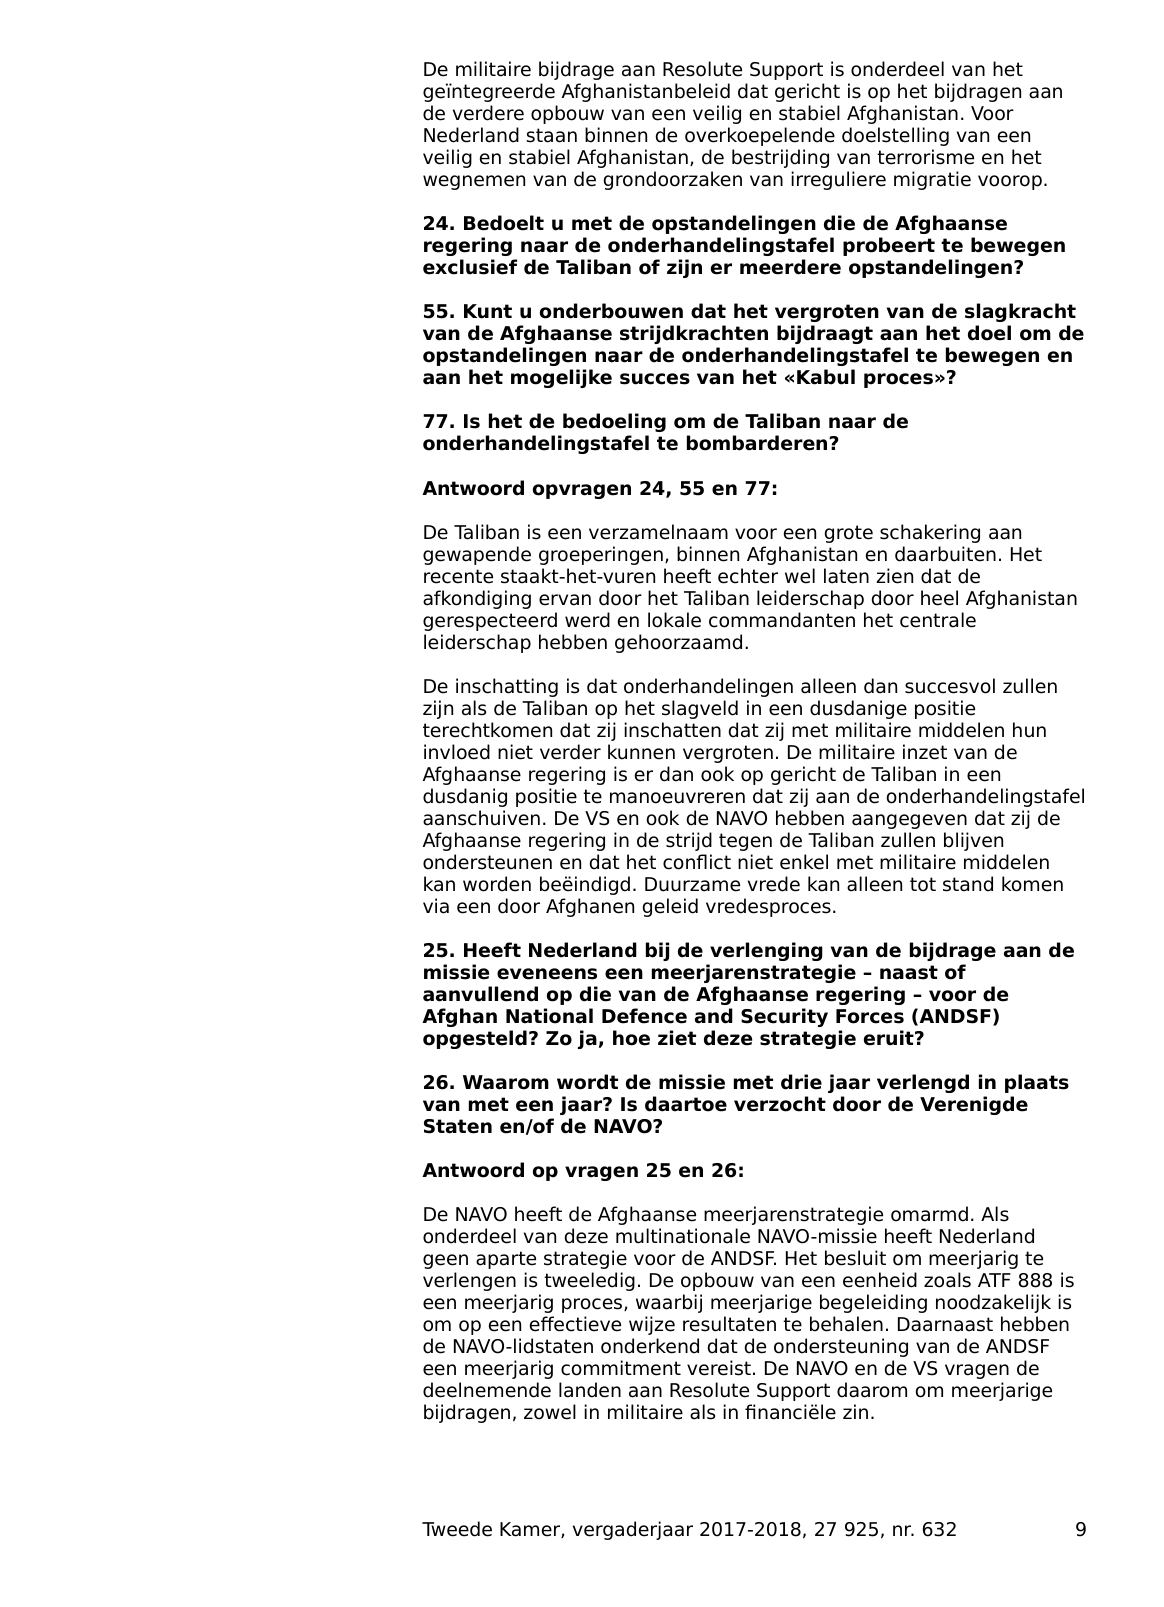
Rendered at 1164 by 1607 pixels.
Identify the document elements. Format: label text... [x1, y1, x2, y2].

subtitle 26. Waarom wordt de missie met drie jaar verlengd in plaats van met een jaar? Is daartoe verzocht door de Verenigde Staten en/of de NAVO? [422, 1072, 1087, 1138]
subtitle 77. Is het de bedoeling om de Taliban naar de onderhandelingstafel te bombarderen? [422, 411, 1087, 455]
subtitle Antwoord op vragen 25 en 26: [422, 1160, 1087, 1182]
subtitle 24. Bedoelt u met de opstandelingen die de Afghaanse regering naar de onderhandelingstafel probeert te bewegen exclusief de Taliban of zijn er meerdere opstandelingen? [422, 213, 1087, 279]
text De Taliban is een verzamelnaam voor een grote schakering aan gewapende groeperingen, binnen Afghanistan en daarbuiten. Het recente staakt-het-vuren heeft echter wel laten zien dat de afkondiging ervan door het Taliban leiderschap door heel Afghanistan gerespecteerd werd en lokale commandanten het centrale leiderschap hebben gehoorzaamd. [422, 522, 1087, 653]
subtitle Antwoord opvragen 24, 55 en 77: [422, 477, 1087, 499]
subtitle 25. Heeft Nederland bij de verlenging van de bijdrage aan de missie eveneens een meerjarenstrategie – naast of aanvullend op die van de Afghaanse regering – voor de Afghan National Defence and Security Forces (ANDSF) opgesteld? Zo ja, hoe ziet deze strategie eruit? [422, 940, 1087, 1049]
text De NAVO heeft de Afghaanse meerjarenstrategie omarmd. Als onderdeel van deze multinationale NAVO-missie heeft Nederland geen aparte strategie voor de ANDSF. Het besluit om meerjarig te verlengen is tweeledig. De opbouw van een eenheid zoals ATF 888 is een meerjarig proces, waarbij meerjarige begeleiding noodzakelijk is om op een effectieve wijze resultaten te behalen. Daarnaast hebben de NAVO-lidstaten onderkend dat de ondersteuning van de ANDSF een meerjarig commitment vereist. De NAVO en de VS vragen de deelnemende landen aan Resolute Support daarom om meerjarige bijdragen, zowel in militaire als in financiële zin. [422, 1204, 1087, 1424]
text De militaire bijdrage aan Resolute Support is onderdeel van het geïntegreerde Afghanistanbeleid dat gericht is op het bijdragen aan de verdere opbouw van een veilig en stabiel Afghanistan. Voor Nederland staan binnen de overkoepelende doelstelling van een veilig en stabiel Afghanistan, de bestrijding van terrorisme en het wegnemen van de grondoorzaken van irreguliere migratie voorop. [422, 59, 1087, 191]
subtitle 55. Kunt u onderbouwen dat het vergroten van de slagkracht van de Afghaanse strijdkrachten bijdraagt aan het doel om de opstandelingen naar de onderhandelingstafel te bewegen en aan het mogelijke succes van het «Kabul proces»? [422, 301, 1087, 389]
text De inschatting is dat onderhandelingen alleen dan succesvol zullen zijn als de Taliban op het slagveld in een dusdanige positie terechtkomen dat zij inschatten dat zij met militaire middelen hun invloed niet verder kunnen vergroten. De militaire inzet van de Afghaanse regering is er dan ook op gericht de Taliban in een dusdanig positie te manoeuvreren dat zij aan de onderhandelingstafel aanschuiven. De VS en ook de NAVO hebben aangegeven dat zij de Afghaanse regering in de strijd tegen de Taliban zullen blijven ondersteunen en dat het conflict niet enkel met militaire middelen kan worden beëindigd. Duurzame vrede kan alleen tot stand komen via een door Afghanen geleid vredesproces. [422, 676, 1087, 917]
